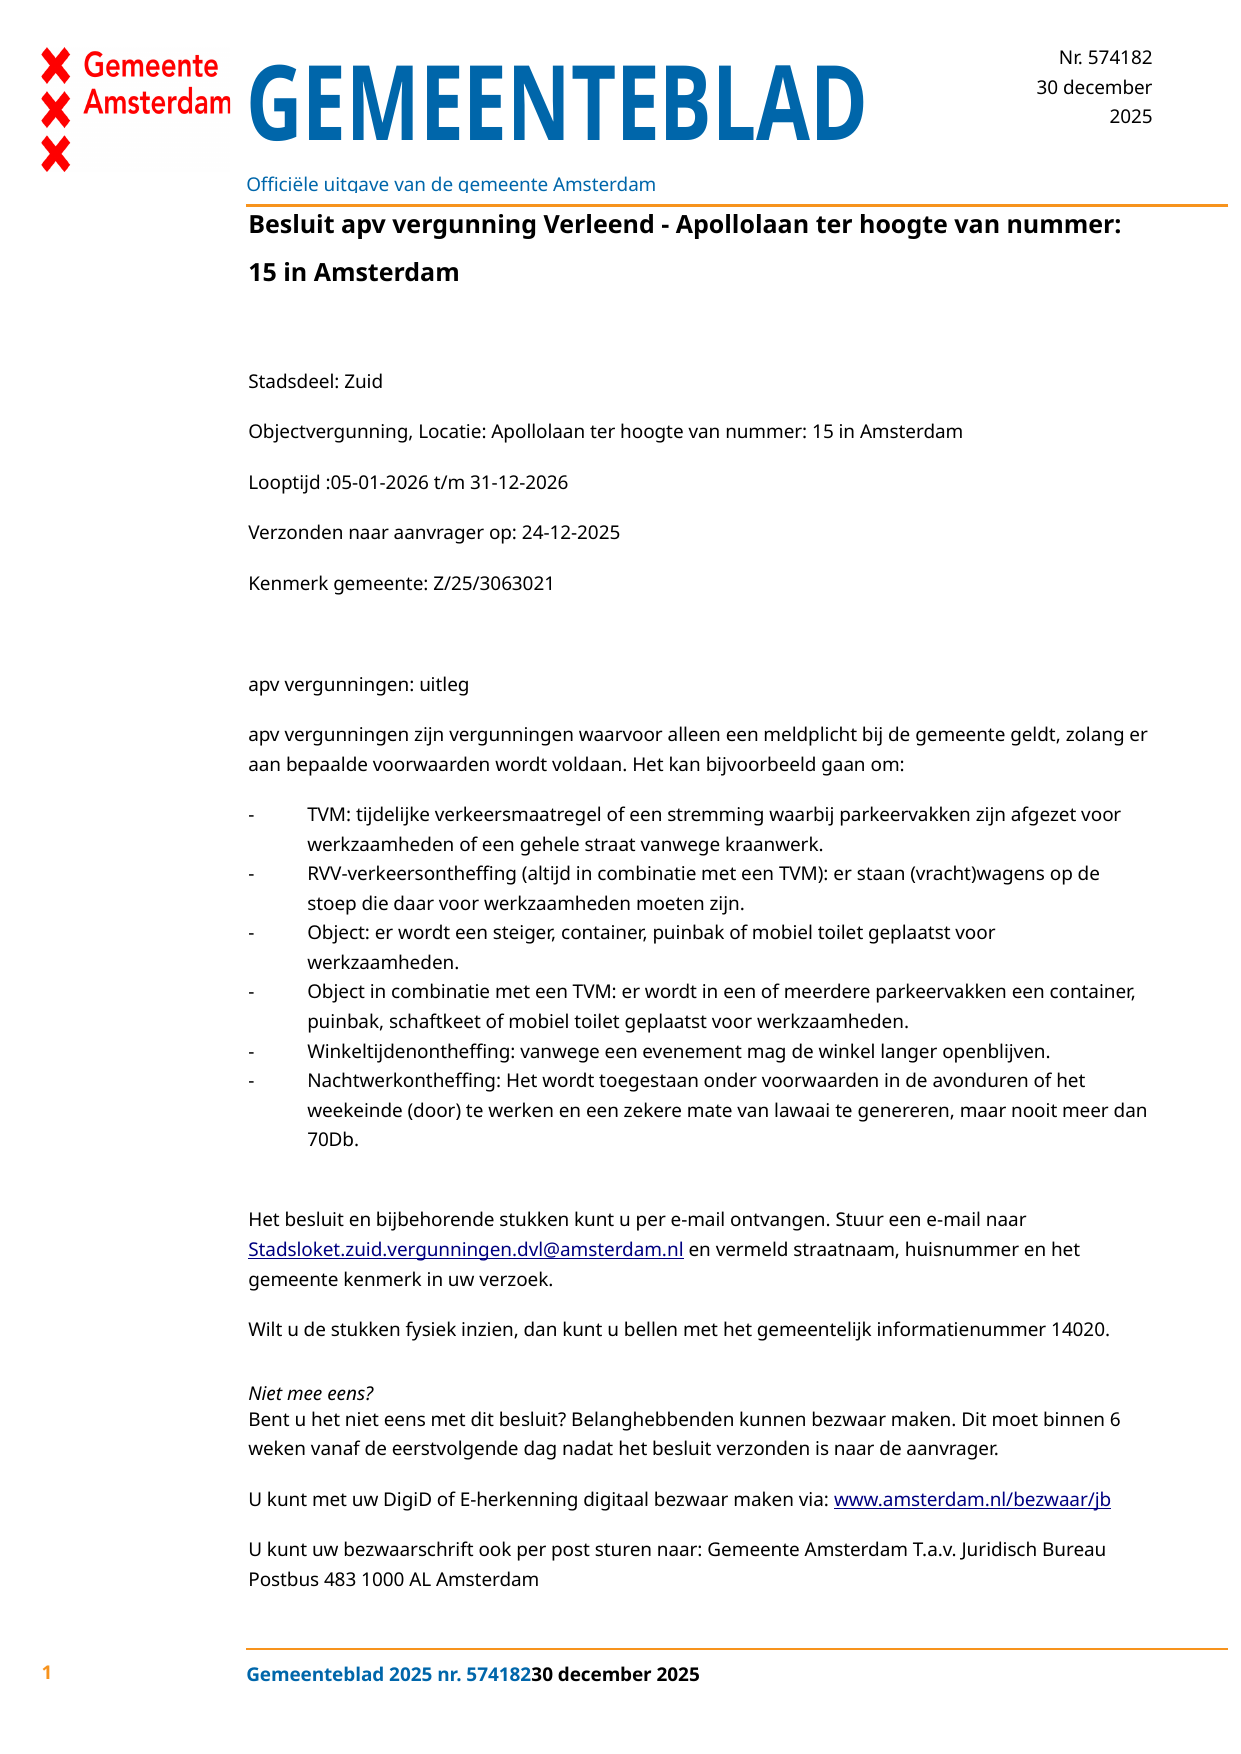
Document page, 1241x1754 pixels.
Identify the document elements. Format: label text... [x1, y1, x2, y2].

text Stadsdeel: Zuid [248, 368, 1152, 394]
list Object: er wordt een steiger, container, puinbak of mobiel toilet geplaatst voor werkzaamheden. [248, 919, 1152, 975]
text Bent u het niet eens met dit besluit? Belanghebbenden kunnen bezwaar maken. Dit moet binnen 6 weken vanaf de eerstvolgende dag nadat het besluit verzonden is naar de aanvrager. [248, 1406, 1152, 1461]
picture [41, 47, 231, 172]
text Niet mee eens? [248, 1380, 1152, 1406]
text Looptijd :05-01-2026 t/m 31-12-2026 [248, 469, 1152, 495]
text Verzonden naar aanvrager op: 24-12-2025 [248, 519, 1152, 545]
text Het besluit en bijbehorende stukken kunt u per e-mail ontvangen. Stuur een e-mail naar Stadsloket.zuid.vergunningen.dvl@amsterdam.nl en vermeld straatnaam, huisnummer en het gemeente kenmerk in uw verzoek. [248, 1207, 1152, 1292]
text Kenmerk gemeente: Z/25/3063021 [248, 570, 1152, 596]
text apv vergunningen zijn vergunningen waarvoor alleen een meldplicht bij de gemeente geldt, zolang er aan bepaalde voorwaarden wordt voldaan. Het kan bijvoorbeeld gaan om: [248, 721, 1152, 777]
text Wilt u de stukken fysiek inzien, dan kunt u bellen met het gemeentelijk informatienummer 14020. [248, 1316, 1152, 1342]
list Object in combinatie met een TVM: er wordt in een of meerdere parkeervakken een container, puinbak, schaftkeet of mobiel toilet geplaatst voor werkzaamheden. [248, 979, 1152, 1034]
text U kunt uw bezwaarschrift ook per post sturen naar: Gemeente Amsterdam T.a.v. Juridisch Bureau Postbus 483 1000 AL Amsterdam [248, 1536, 1152, 1592]
list TVM: tijdelijke verkeersmaatregel of een stremming waarbij parkeervakken zijn afgezet voor werkzaamheden of een gehele straat vanwege kraanwerk. [248, 801, 1152, 857]
list RVV-verkeersontheffing (altijd in combinatie met een TVM): er staan (vracht)wagens op de stoep die daar voor werkzaamheden moeten zijn. [248, 860, 1152, 916]
text apv vergunningen: uitleg [248, 671, 1152, 697]
list Winkeltijdenontheffing: vanwege een evenement mag de winkel langer openblijven. [248, 1038, 1152, 1064]
text U kunt met uw DigiD of E-herkenning digitaal bezwaar maken via: www.amsterdam.nl/bezwaar/jb [248, 1486, 1152, 1512]
text Objectvergunning, Locatie: Apollolaan ter hoogte van nummer: 15 in Amsterdam [248, 419, 1152, 444]
text Besluit apv vergunning Verleend - Apollolaan ter hoogte van nummer: 15 in Amsterdam [248, 207, 1152, 288]
list Nachtwerkontheffing: Het wordt toegestaan onder voorwaarden in de avonduren of het weekeinde (door) te werken en een zekere mate van lawaai te genereren, maar nooit meer dan 70Db. [248, 1067, 1152, 1152]
